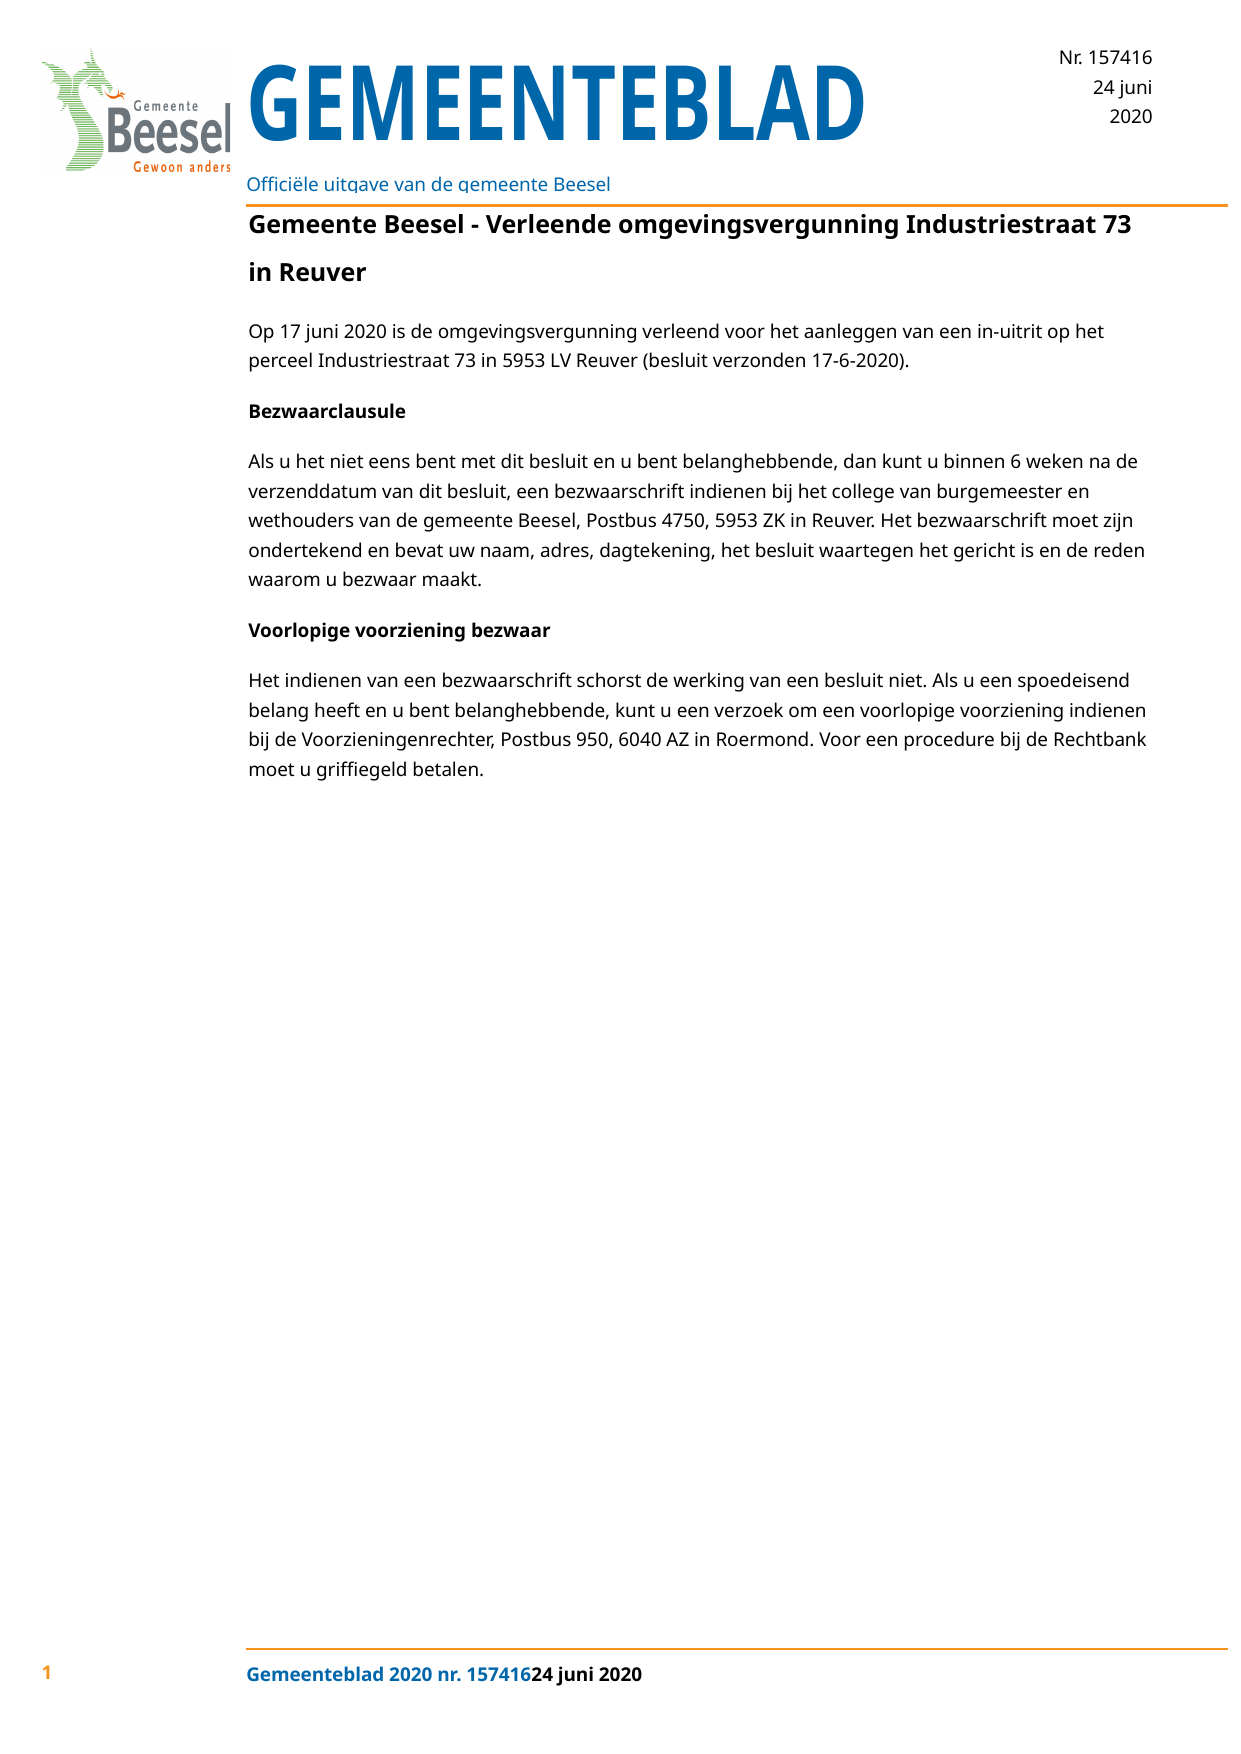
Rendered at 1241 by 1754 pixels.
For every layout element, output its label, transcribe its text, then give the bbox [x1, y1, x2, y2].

text Gemeente Beesel - Verleende omgevingsvergunning Industriestraat 73 in Reuver [248, 207, 1152, 288]
text Het indienen van een bezwaarschrift schorst de werking van een besluit niet. Als u een spoedeisend belang heeft en u bent belanghebbende, kunt u een verzoek om een voorlopige voorziening indienen bij de Voorzieningenrechter, Postbus 950, 6040 AZ in Roermond. Voor een procedure bij de Rechtbank moet u griffiegeld betalen. [248, 667, 1152, 782]
text Voorlopige voorziening bezwaar [248, 617, 1152, 643]
picture [41, 47, 231, 172]
text Als u het niet eens bent met dit besluit en u bent belanghebbende, dan kunt u binnen 6 weken na de verzenddatum van dit besluit, een bezwaarschrift indienen bij het college van burgemeester en wethouders van de gemeente Beesel, Postbus 4750, 5953 ZK in Reuver. Het bezwaarschrift moet zijn ondertekend en bevat uw naam, adres, dagtekening, het besluit waartegen het gericht is en de reden waarom u bezwaar maakt. [248, 448, 1152, 592]
text Op 17 juni 2020 is de omgevingsvergunning verleend voor het aanleggen van een in-uitrit op het perceel Industriestraat 73 in 5953 LV Reuver (besluit verzonden 17-6-2020). [248, 318, 1152, 373]
text Bezwaarclausule [248, 398, 1152, 424]
